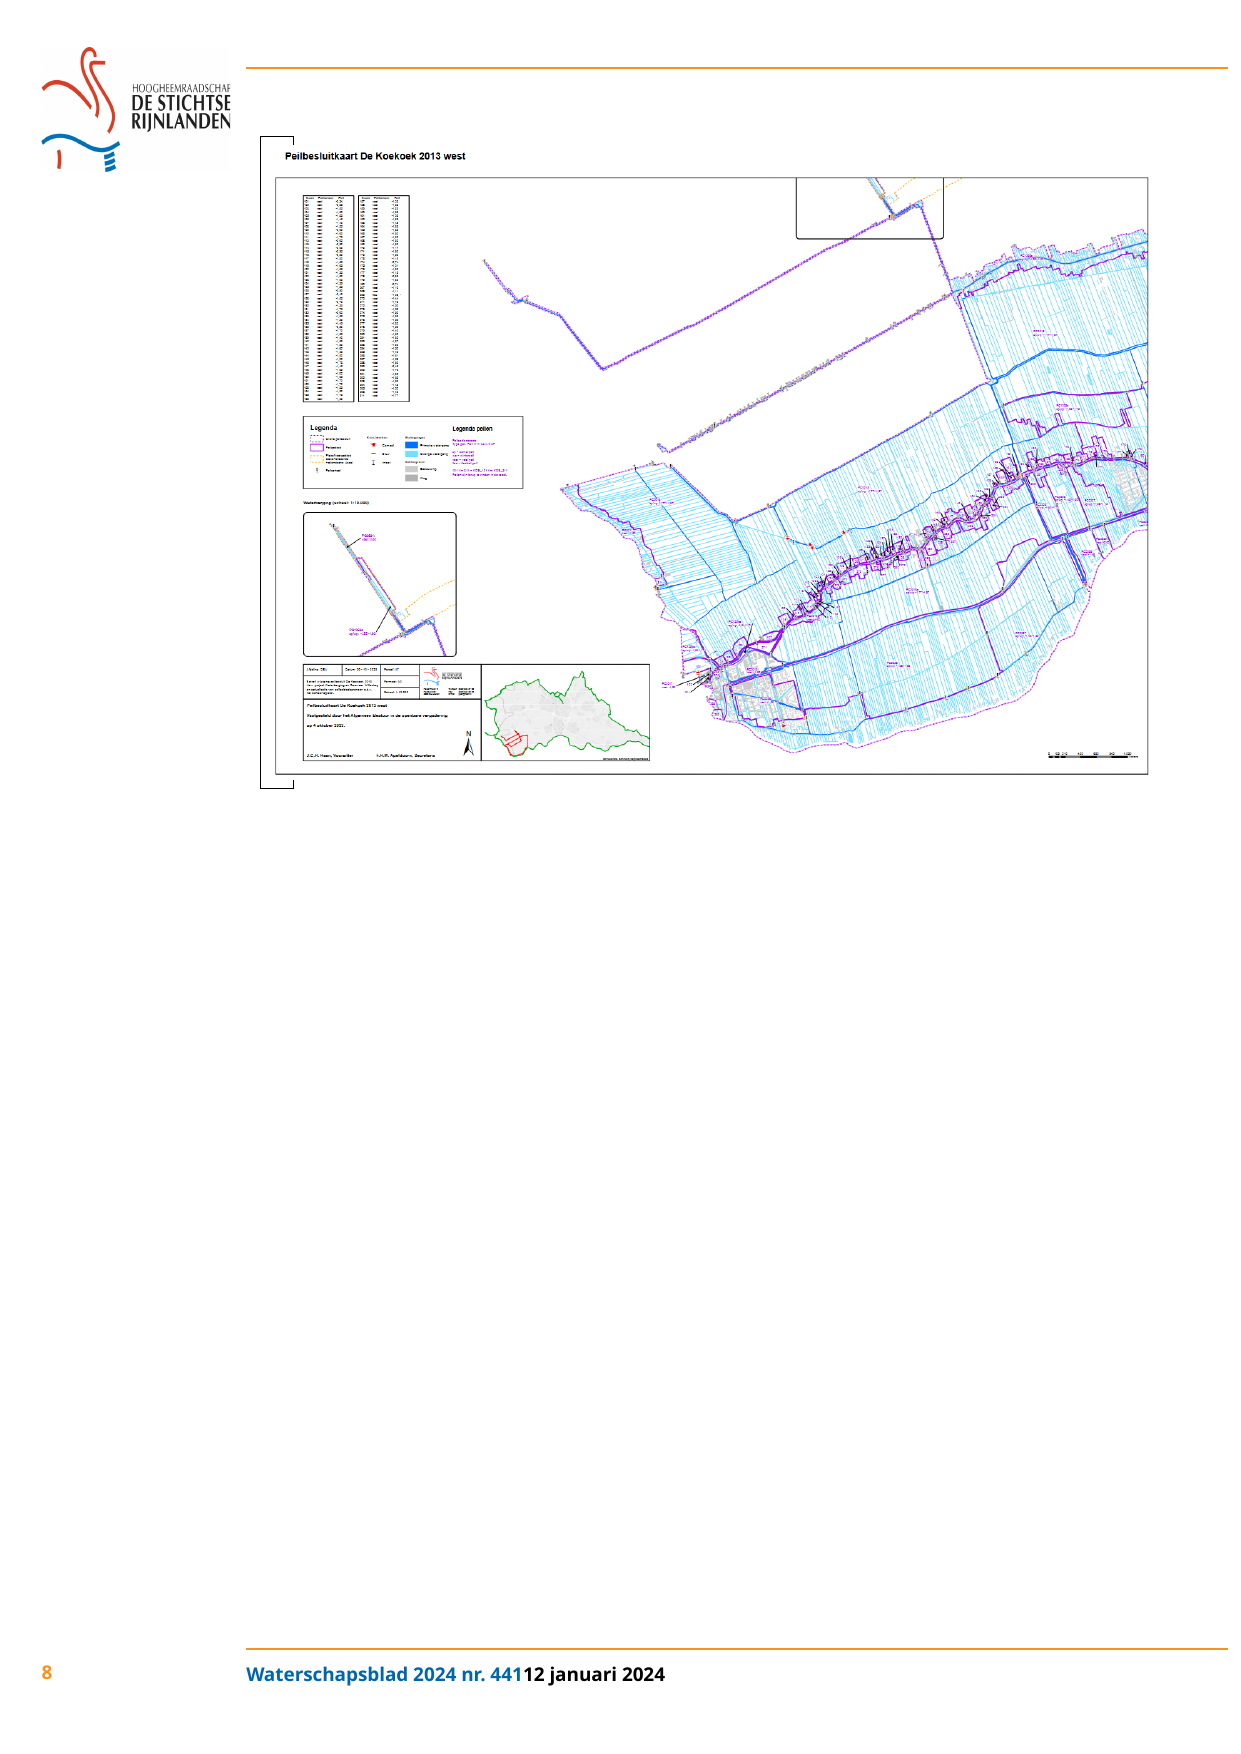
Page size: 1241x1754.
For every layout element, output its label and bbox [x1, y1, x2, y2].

picture [268, 145, 1155, 780]
picture [41, 47, 231, 172]
